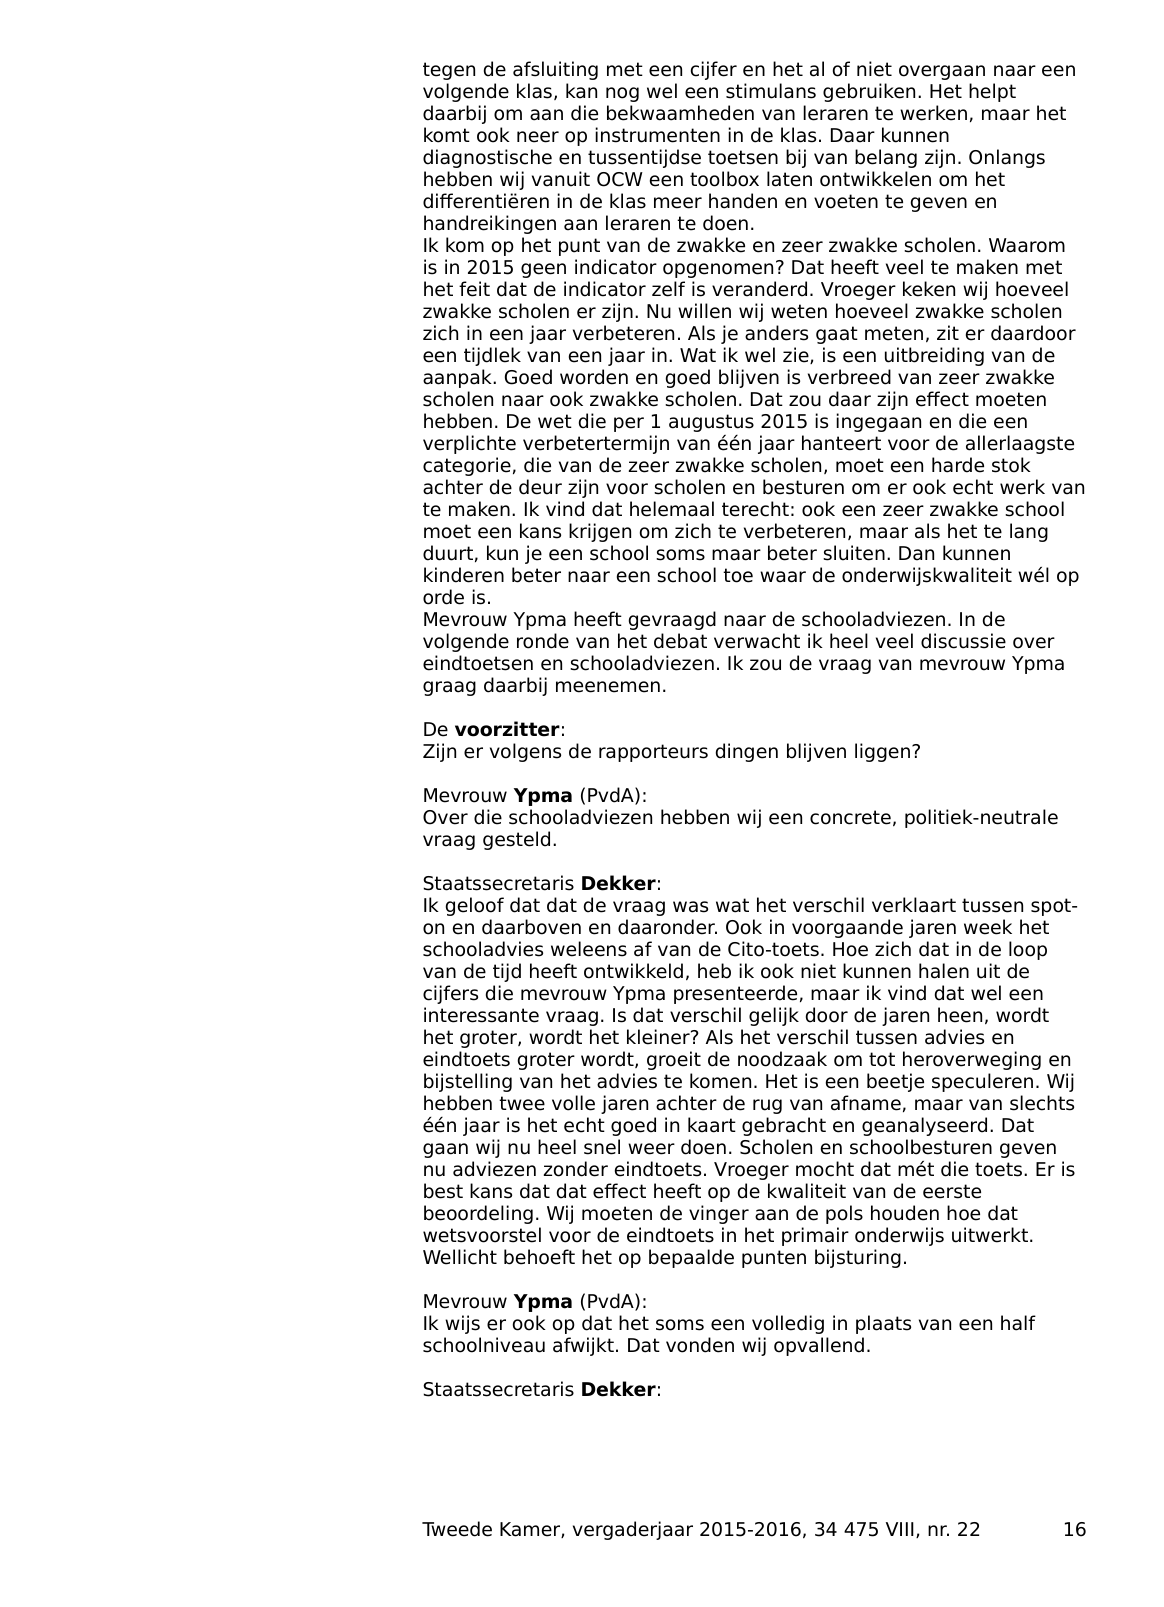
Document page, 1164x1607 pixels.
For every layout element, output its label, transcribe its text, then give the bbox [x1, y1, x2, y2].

text Mevrouw Ypma (PvdA): [422, 1291, 1087, 1313]
text De voorzitter: [422, 719, 1087, 741]
text Over die schooladviezen hebben wij een concrete, politiek-neutrale vraag gesteld. [422, 807, 1087, 851]
text tegen de afsluiting met een cijfer en het al of niet overgaan naar een volgende klas, kan nog wel een stimulans gebruiken. Het helpt daarbij om aan die bekwaamheden van leraren te werken, maar het komt ook neer op instrumenten in de klas. Daar kunnen diagnostische en tussentijdse toetsen bij van belang zijn. Onlangs hebben wij vanuit OCW een toolbox laten ontwikkelen om het differentiëren in de klas meer handen en voeten te geven en handreikingen aan leraren te doen. [422, 59, 1087, 235]
text Staatssecretaris Dekker: [422, 873, 1087, 895]
text Mevrouw Ypma heeft gevraagd naar de schooladviezen. In de volgende ronde van het debat verwacht ik heel veel discussie over eindtoetsen en schooladviezen. Ik zou de vraag van mevrouw Ypma graag daarbij meenemen. [422, 608, 1087, 696]
text Ik geloof dat dat de vraag was wat het verschil verklaart tussen spot-on en daarboven en daaronder. Ook in voorgaande jaren week het schooladvies weleens af van de Cito-toets. Hoe zich dat in de loop van de tijd heeft ontwikkeld, heb ik ook niet kunnen halen uit de cijfers die mevrouw Ypma presenteerde, maar ik vind dat wel een interessante vraag. Is dat verschil gelijk door de jaren heen, wordt het groter, wordt het kleiner? Als het verschil tussen advies en eindtoets groter wordt, groeit de noodzaak om tot heroverweging en bijstelling van het advies te komen. Het is een beetje speculeren. Wij hebben twee volle jaren achter de rug van afname, maar van slechts één jaar is het echt goed in kaart gebracht en geanalyseerd. Dat gaan wij nu heel snel weer doen. Scholen en schoolbesturen geven nu adviezen zonder eindtoets. Vroeger mocht dat mét die toets. Er is best kans dat dat effect heeft op de kwaliteit van de eerste beoordeling. Wij moeten de vinger aan de pols houden hoe dat wetsvoorstel voor de eindtoets in het primair onderwijs uitwerkt. Wellicht behoeft het op bepaalde punten bijsturing. [422, 895, 1087, 1268]
text Ik kom op het punt van de zwakke en zeer zwakke scholen. Waarom is in 2015 geen indicator opgenomen? Dat heeft veel te maken met het feit dat de indicator zelf is veranderd. Vroeger keken wij hoeveel zwakke scholen er zijn. Nu willen wij weten hoeveel zwakke scholen zich in een jaar verbeteren. Als je anders gaat meten, zit er daardoor een tijdlek van een jaar in. Wat ik wel zie, is een uitbreiding van de aanpak. Goed worden en goed blijven is verbreed van zeer zwakke scholen naar ook zwakke scholen. Dat zou daar zijn effect moeten hebben. De wet die per 1 augustus 2015 is ingegaan en die een verplichte verbetertermijn van één jaar hanteert voor de allerlaagste categorie, die van de zeer zwakke scholen, moet een harde stok achter de deur zijn voor scholen en besturen om er ook echt werk van te maken. Ik vind dat helemaal terecht: ook een zeer zwakke school moet een kans krijgen om zich te verbeteren, maar als het te lang duurt, kun je een school soms maar beter sluiten. Dan kunnen kinderen beter naar een school toe waar de onderwijskwaliteit wél op orde is. [422, 235, 1087, 608]
text Staatssecretaris Dekker: [422, 1379, 1087, 1401]
text Mevrouw Ypma (PvdA): [422, 785, 1087, 807]
text Zijn er volgens de rapporteurs dingen blijven liggen? [422, 741, 1087, 763]
text Ik wijs er ook op dat het soms een volledig in plaats van een half schoolniveau afwijkt. Dat vonden wij opvallend. [422, 1313, 1087, 1357]
